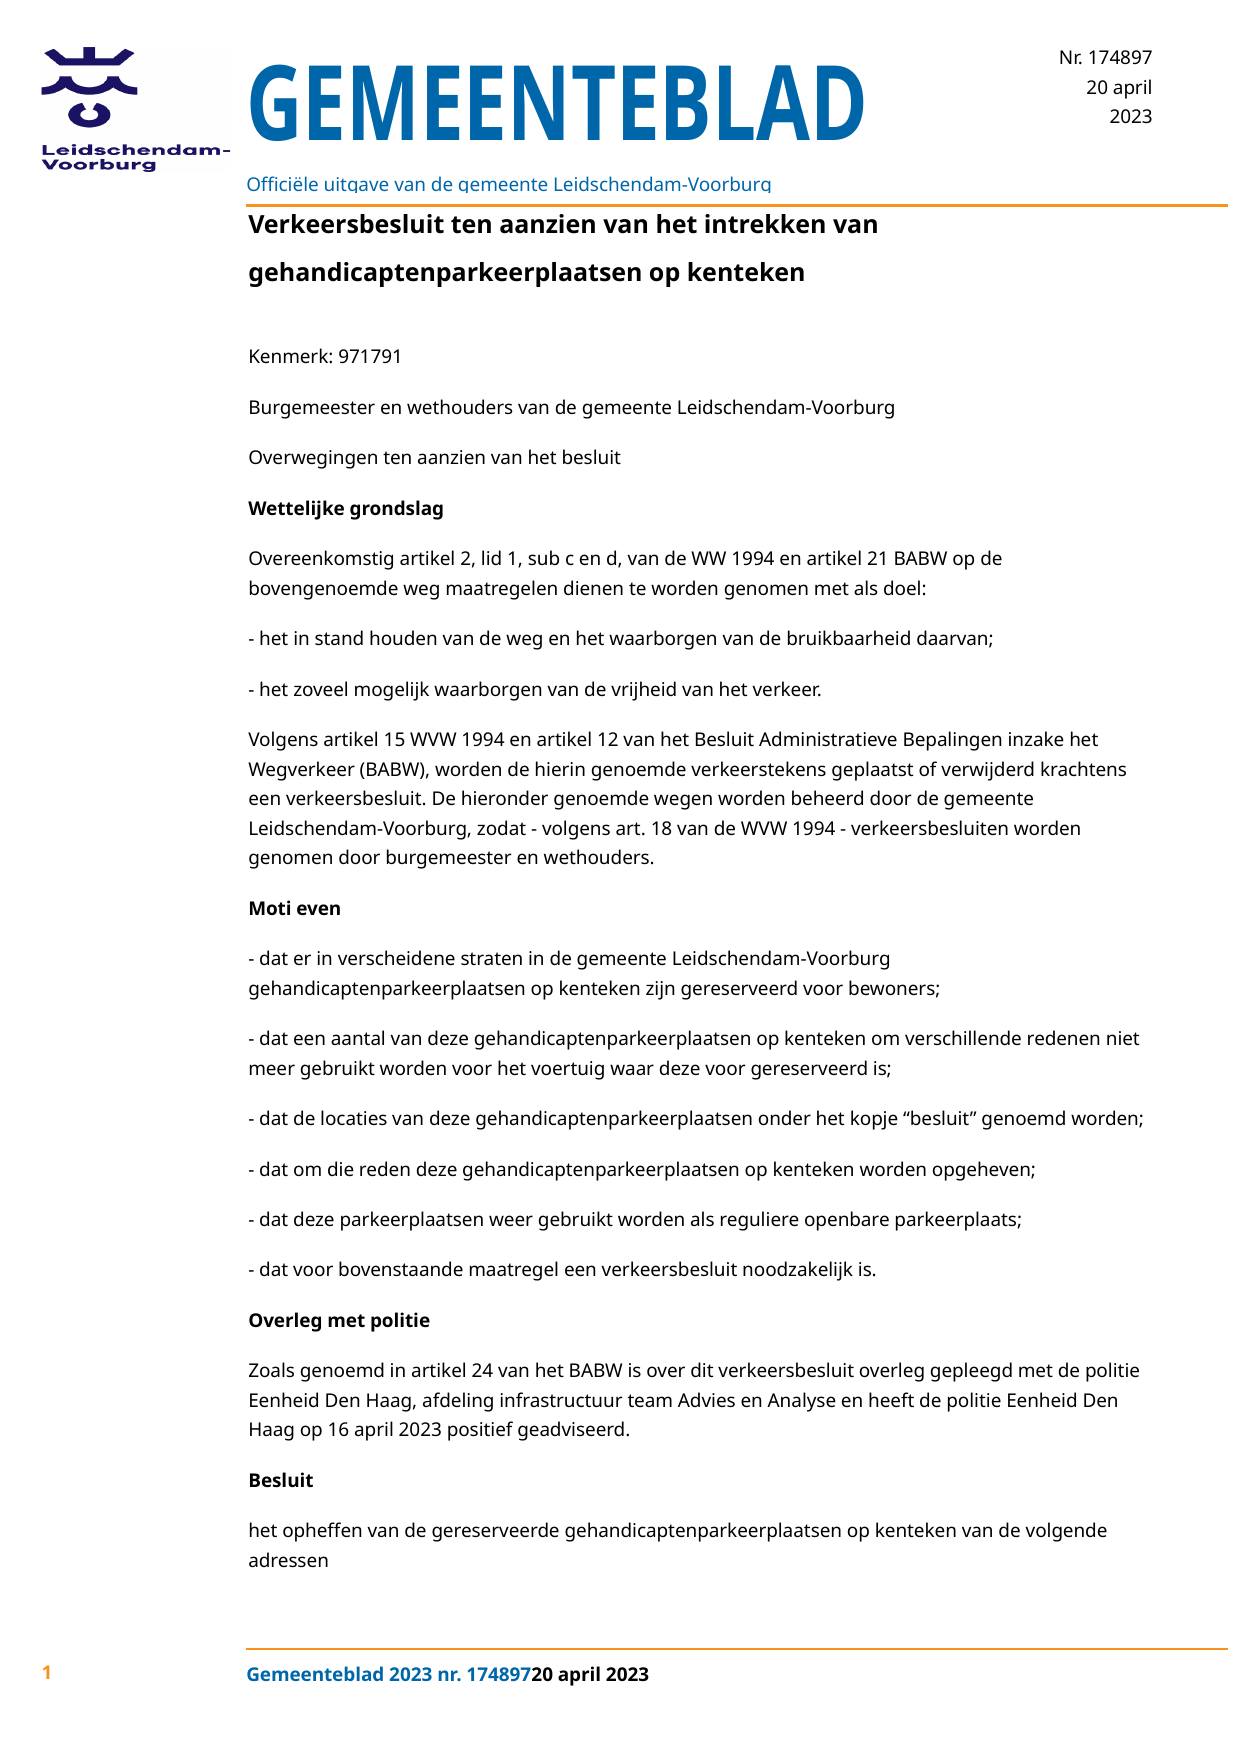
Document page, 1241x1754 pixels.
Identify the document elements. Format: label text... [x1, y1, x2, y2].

text Volgens artikel 15 WVW 1994 en artikel 12 van het Besluit Administratieve Bepalingen inzake het Wegverkeer (BABW), worden de hierin genoemde verkeerstekens geplaatst of verwijderd krachtens een verkeersbesluit. De hieronder genoemde wegen worden beheerd door de gemeente Leidschendam-Voorburg, zodat - volgens art. 18 van de WVW 1994 - verkeersbesluiten worden genomen door burgemeester en wethouders. [248, 726, 1152, 870]
text - dat voor bovenstaande maatregel een verkeersbesluit noodzakelijk is. [248, 1257, 1152, 1282]
text Zoals genoemd in artikel 24 van het BABW is over dit verkeersbesluit overleg gepleegd met de politie Eenheid Den Haag, afdeling infrastructuur team Advies en Analyse en heeft de politie Eenheid Den Haag op 16 april 2023 positief geadviseerd. [248, 1357, 1152, 1442]
text - dat deze parkeerplaatsen weer gebruikt worden als reguliere openbare parkeerplaats; [248, 1206, 1152, 1232]
text Burgemeester en wethouders van de gemeente Leidschendam-Voorburg [248, 394, 1152, 420]
text - dat er in verscheidene straten in de gemeente Leidschendam-Voorburg gehandicaptenparkeerplaatsen op kenteken zijn gereserveerd voor bewoners; [248, 945, 1152, 1001]
text Overwegingen ten aanzien van het besluit [248, 444, 1152, 470]
text Kenmerk: 971791 [248, 344, 1152, 369]
text Moti even [248, 895, 1152, 921]
text Overeenkomstig artikel 2, lid 1, sub c en d, van de WW 1994 en artikel 21 BABW op de bovengenoemde weg maatregelen dienen te worden genomen met als doel: [248, 545, 1152, 601]
text het opheffen van de gereserveerde gehandicaptenparkeerplaatsen op kenteken van de volgende adressen [248, 1517, 1152, 1573]
text Verkeersbesluit ten aanzien van het intrekken van gehandicaptenparkeerplaatsen op kenteken [248, 207, 1152, 288]
text Wettelijke grondslag [248, 495, 1152, 521]
text - dat de locaties van deze gehandicaptenparkeerplaatsen onder het kopje “besluit” genoemd worden; [248, 1105, 1152, 1131]
text Besluit [248, 1467, 1152, 1493]
picture [41, 47, 231, 172]
text - het in stand houden van de weg en het waarborgen van de bruikbaarheid daarvan; [248, 625, 1152, 651]
text - dat een aantal van deze gehandicaptenparkeerplaatsen op kenteken om verschillende redenen niet meer gebruikt worden voor het voertuig waar deze voor gereserveerd is; [248, 1025, 1152, 1081]
text - het zoveel mogelijk waarborgen van de vrijheid van het verkeer. [248, 676, 1152, 701]
text - dat om die reden deze gehandicaptenparkeerplaatsen op kenteken worden opgeheven; [248, 1156, 1152, 1181]
text Overleg met politie [248, 1307, 1152, 1333]
